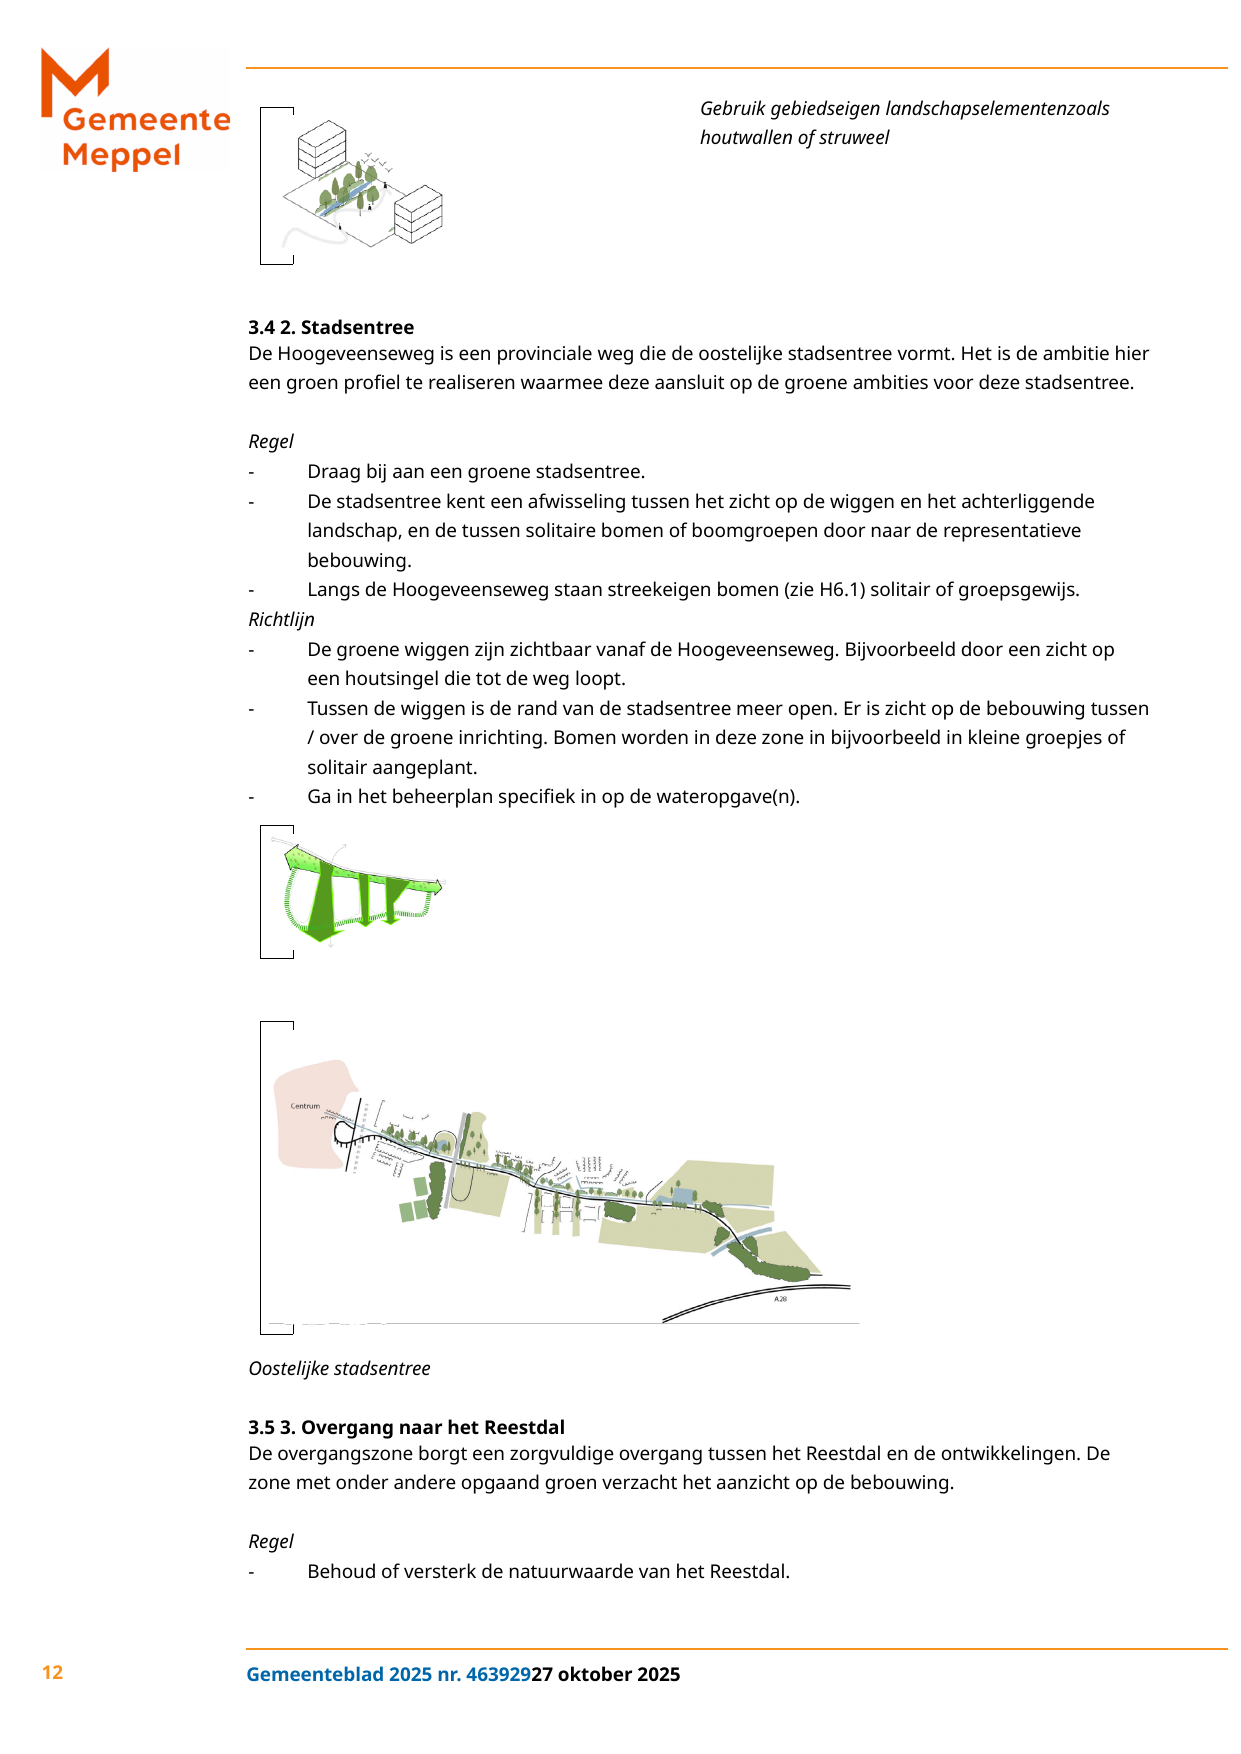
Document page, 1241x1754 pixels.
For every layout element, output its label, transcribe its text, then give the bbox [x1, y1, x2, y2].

list Ga in het beheerplan specifiek in op de wateropgave(n). [248, 784, 1152, 809]
table_cell Gebruik gebiedseigen landschapselementenzoals houtwallen of struweel [700, 95, 1152, 281]
picture [268, 834, 447, 950]
text 3.4 2. Stadsentree [248, 314, 1152, 340]
text 3.5 3. Overgang naar het Reestdal [248, 1414, 1152, 1440]
text Regel [248, 429, 1152, 454]
list De groene wiggen zijn zichtbaar vanaf de Hoogeveenseweg. Bijvoorbeeld door een zicht op een houtsingel die tot de weg loopt. [248, 636, 1152, 691]
list Tussen de wiggen is de rand van de stadsentree meer open. Er is zicht op de bebouwing tussen / over de groene inrichting. Bomen worden in deze zone in bijvoorbeeld in kleine groepjes of solitair aangeplant. [248, 695, 1152, 780]
text Richtlijn [248, 606, 1152, 632]
text De overgangszone borgt een zorgvuldige overgang tussen het Reestdal en de ontwikkelingen. De zone met onder andere opgaand groen verzacht het aanzicht op de bebouwing. [248, 1440, 1152, 1495]
text De Hoogeveenseweg is een provinciale weg die de oostelijke stadsentree vormt. Het is de ambitie hier een groen profiel te realiseren waarmee deze aansluit op de groene ambities voor deze stadsentree. [248, 340, 1152, 395]
list Behoud of versterk de natuurwaarde van het Reestdal. [248, 1558, 1152, 1584]
text Oostelijke stadsentree [248, 1355, 1152, 1381]
list Draag bij aan een groene stadsentree. [248, 458, 1152, 484]
table_cell [248, 95, 700, 281]
list Langs de Hoogeveenseweg staan streekeigen bomen (zie H6.1) solitair of groepsgewijs. [248, 577, 1152, 602]
picture [268, 115, 447, 255]
picture [268, 1030, 860, 1325]
picture [41, 47, 231, 172]
text Regel [248, 1529, 1152, 1554]
list De stadsentree kent een afwisseling tussen het zicht op de wiggen en het achterliggende landschap, en de tussen solitaire bomen of boomgroepen door naar de representatieve bebouwing. [248, 488, 1152, 573]
